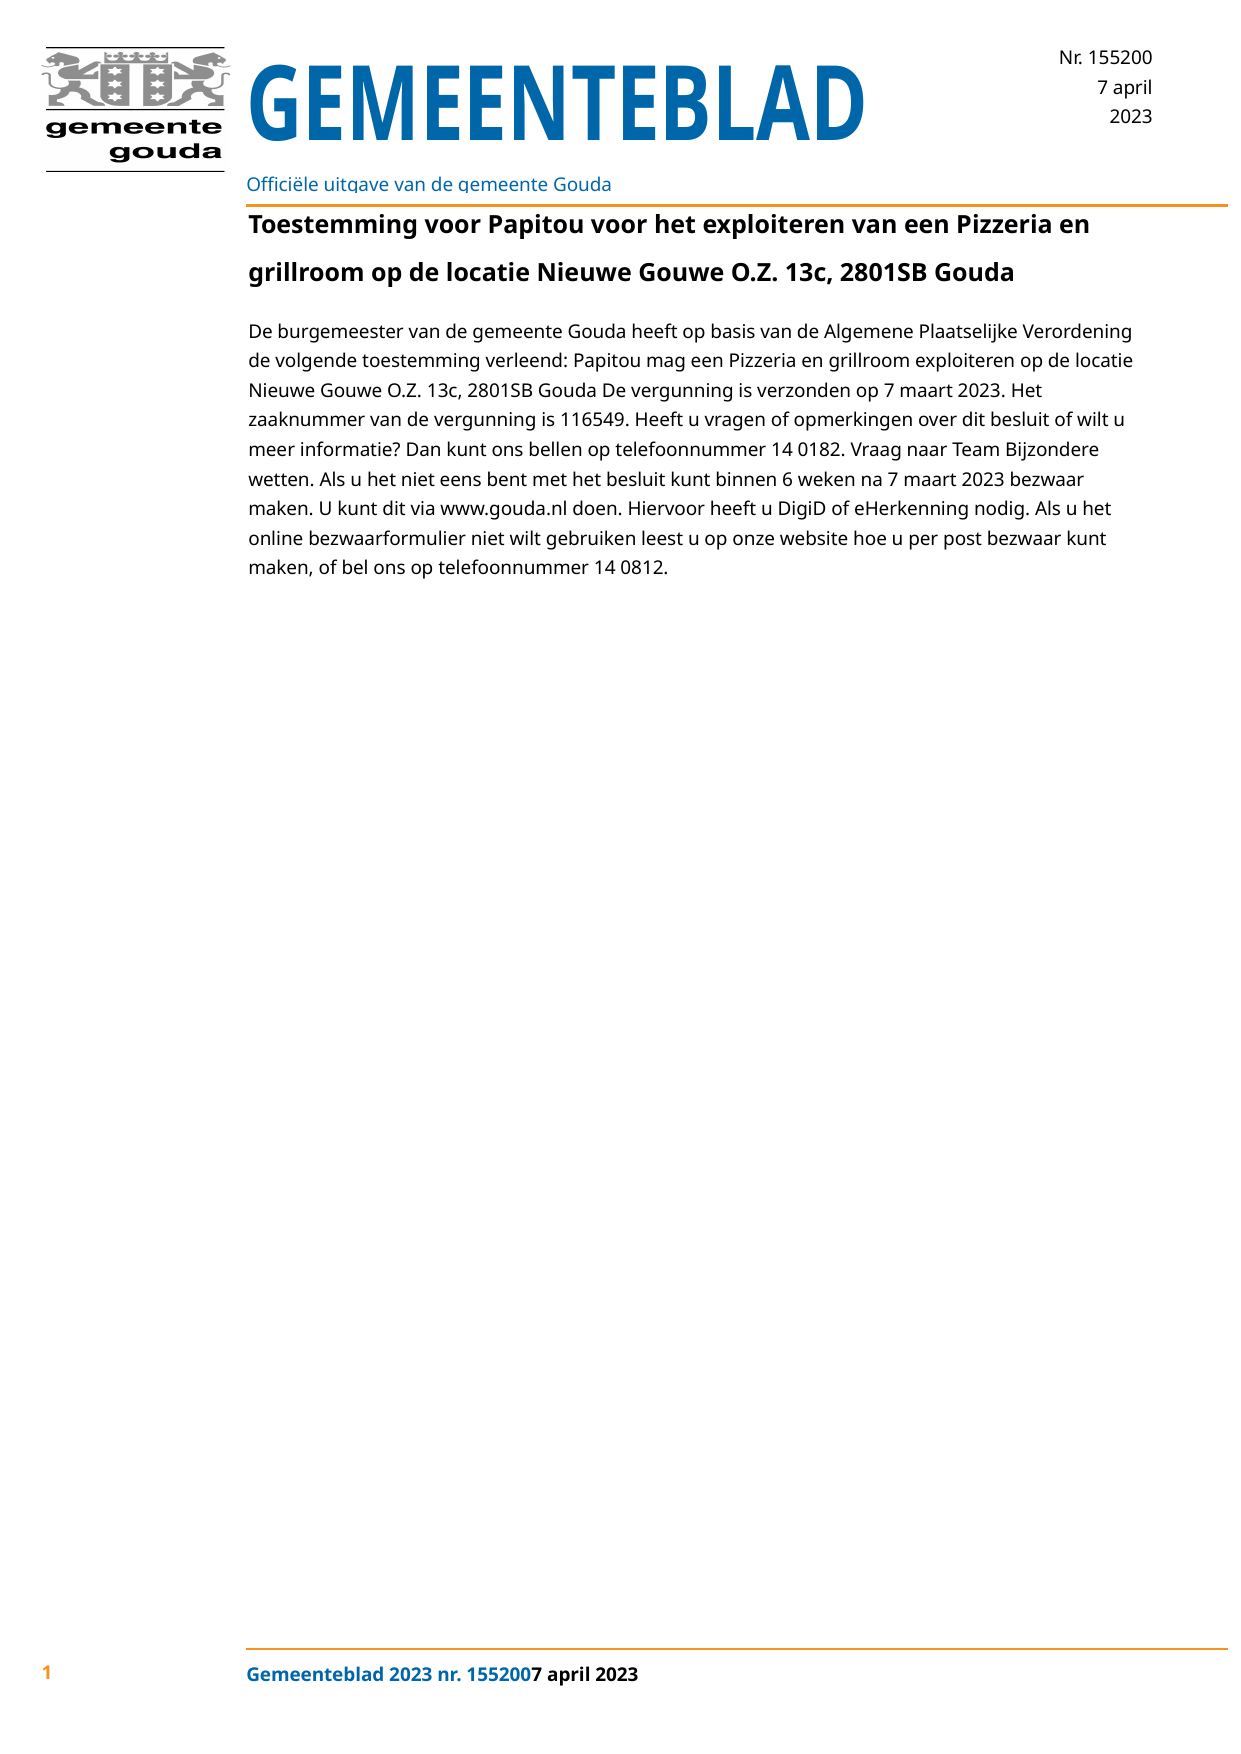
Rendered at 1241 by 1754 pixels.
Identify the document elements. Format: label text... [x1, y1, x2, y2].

picture [41, 47, 231, 172]
text Toestemming voor Papitou voor het exploiteren van een Pizzeria en grillroom op de locatie Nieuwe Gouwe O.Z. 13c, 2801SB Gouda [248, 207, 1152, 288]
text De burgemeester van de gemeente Gouda heeft op basis van de Algemene Plaatselijke Verordening de volgende toestemming verleend: Papitou mag een Pizzeria en grillroom exploiteren op de locatie Nieuwe Gouwe O.Z. 13c, 2801SB Gouda De vergunning is verzonden op 7 maart 2023. Het zaaknummer van de vergunning is 116549. Heeft u vragen of opmerkingen over dit besluit of wilt u meer informatie? Dan kunt ons bellen op telefoonnummer 14 0182. Vraag naar Team Bijzondere wetten. Als u het niet eens bent met het besluit kunt binnen 6 weken na 7 maart 2023 bezwaar maken. U kunt dit via www.gouda.nl doen. Hiervoor heeft u DigiD of eHerkenning nodig. Als u het online bezwaarformulier niet wilt gebruiken leest u op onze website hoe u per post bezwaar kunt maken, of bel ons op telefoonnummer 14 0812. [248, 318, 1152, 580]
